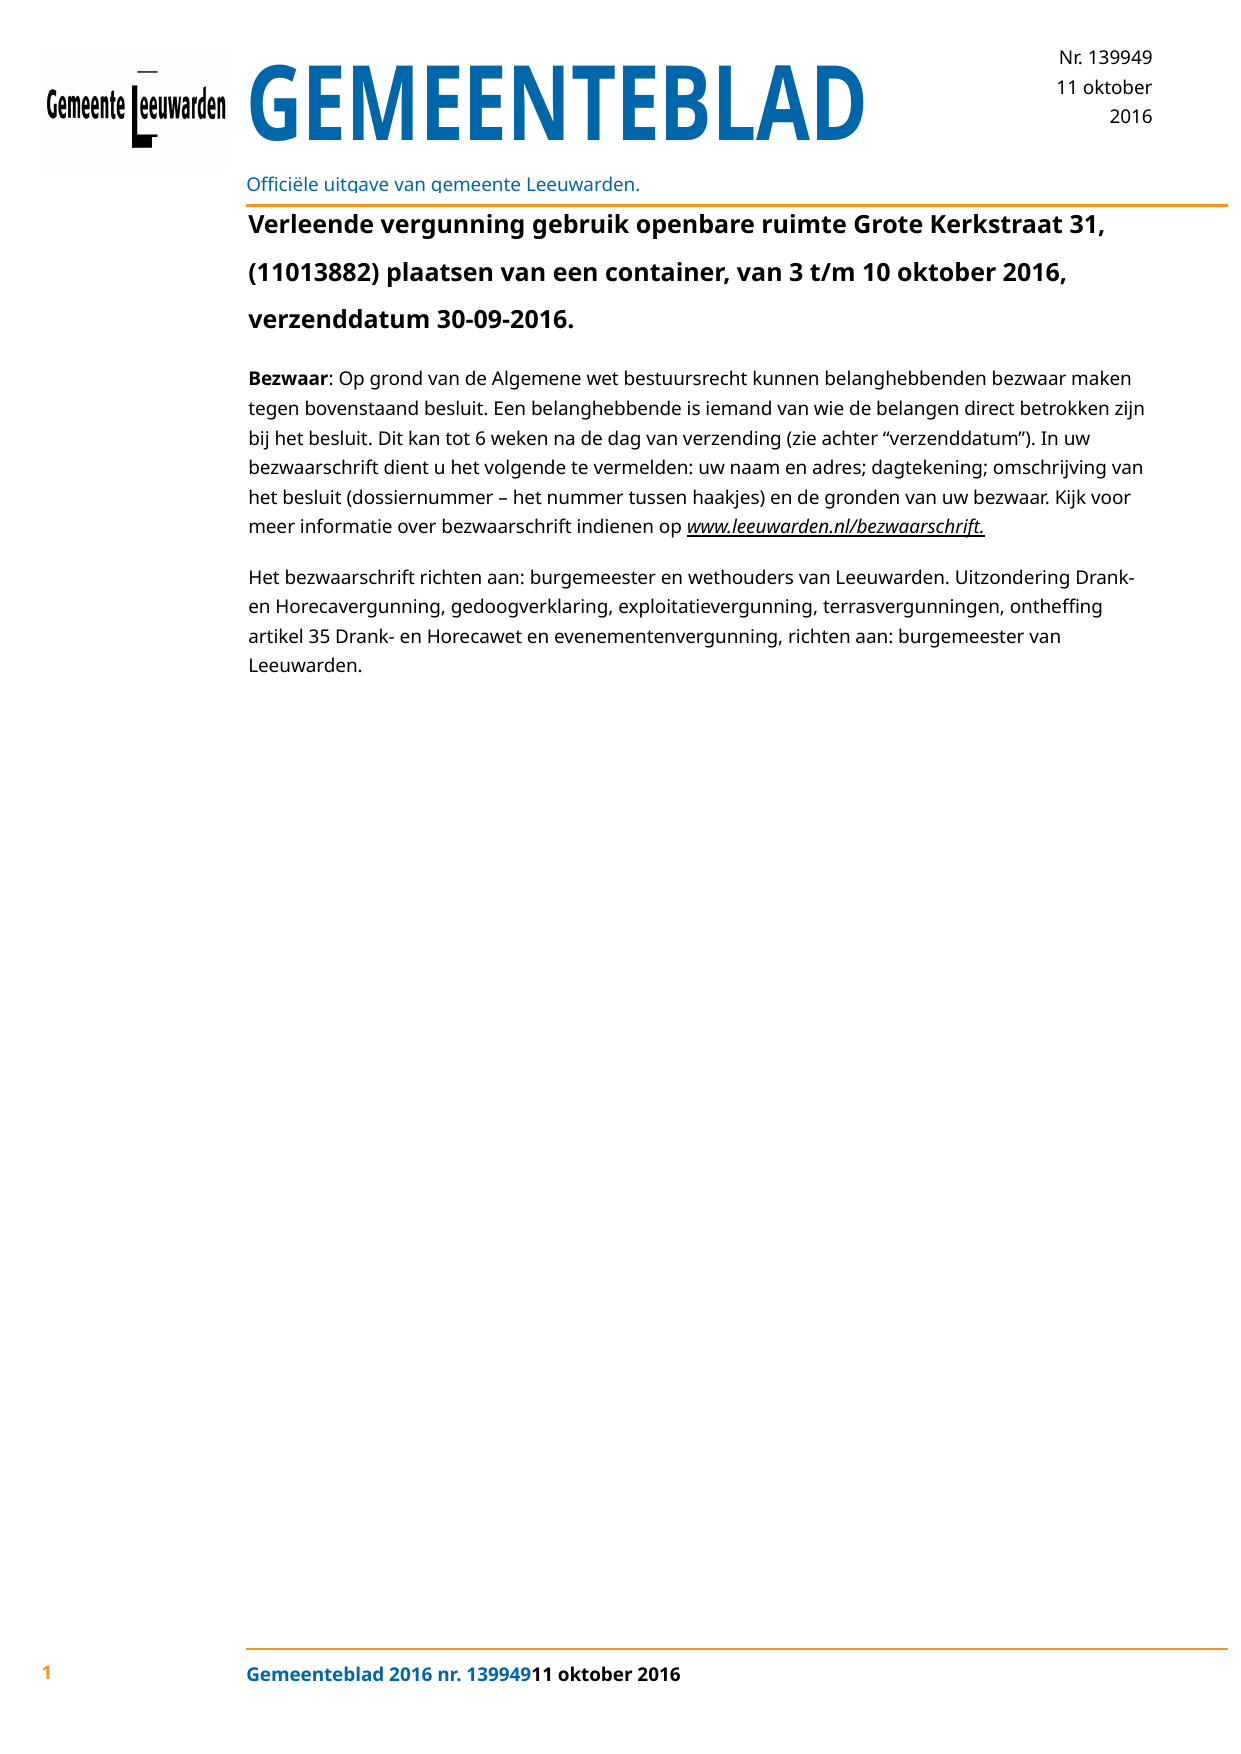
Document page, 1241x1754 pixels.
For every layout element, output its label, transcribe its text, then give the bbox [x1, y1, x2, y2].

text Verleende vergunning gebruik openbare ruimte Grote Kerkstraat 31, (11013882) plaatsen van een container, van 3 t/m 10 oktober 2016, verzenddatum 30-09-2016. [248, 207, 1152, 336]
text Bezwaar: Op grond van de Algemene wet bestuursrecht kunnen belanghebbenden bezwaar maken tegen bovenstaand besluit. Een belanghebbende is iemand van wie de belangen direct betrokken zijn bij het besluit. Dit kan tot 6 weken na de dag van verzending (zie achter “verzenddatum”). In uw bezwaarschrift dient u het volgende te vermelden: uw naam en adres; dagtekening; omschrijving van het besluit (dossiernummer – het nummer tussen haakjes) en de gronden van uw bezwaar. Kijk voor meer informatie over bezwaarschrift indienen op www.leeuwarden.nl/bezwaarschrift. [248, 366, 1152, 539]
text Het bezwaarschrift richten aan: burgemeester en wethouders van Leeuwarden. Uitzondering Drank- en Horecavergunning, gedoogverklaring, exploitatievergunning, terrasvergunningen, ontheffing artikel 35 Drank- en Horecawet en evenementenvergunning, richten aan: burgemeester van Leeuwarden. [248, 564, 1152, 678]
picture [41, 47, 231, 172]
